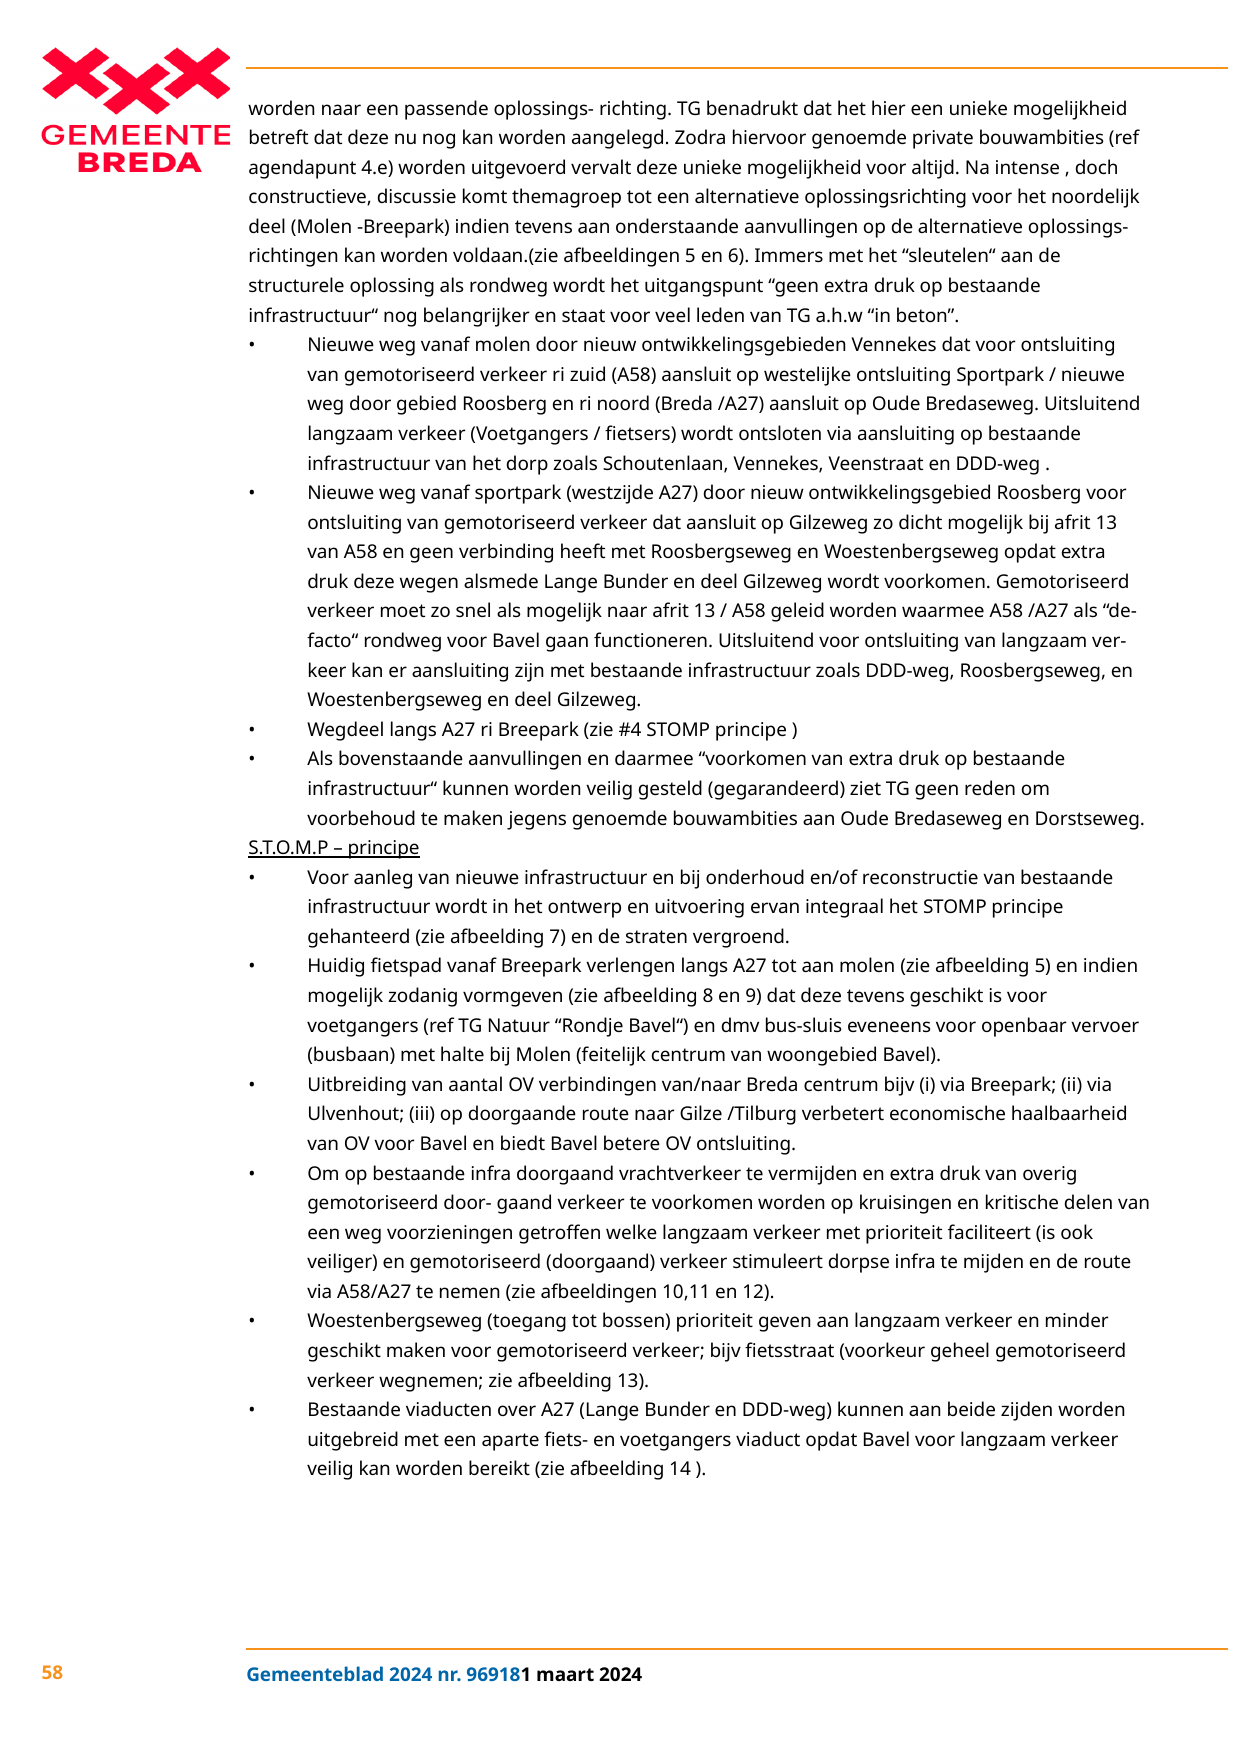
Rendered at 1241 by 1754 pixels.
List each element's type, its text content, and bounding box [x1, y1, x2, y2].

list Uitbreiding van aantal OV verbindingen van/naar Breda centrum bijv (i) via Breepark; (ii) via Ulvenhout; (iii) op doorgaande route naar Gilze /Tilburg verbetert economische haalbaarheid van OV voor Bavel en biedt Bavel betere OV ontsluiting. [248, 1071, 1152, 1156]
list Bestaande viaducten over A27 (Lange Bunder en DDD-weg) kunnen aan beide zijden worden uitgebreid met een aparte fiets- en voetgangers viaduct opdat Bavel voor langzaam verkeer veilig kan worden bereikt (zie afbeelding 14 ). [248, 1396, 1152, 1481]
picture [41, 47, 231, 172]
text worden naar een passende oplossings- richting. TG benadrukt dat het hier een unieke mogelijkheid betreft dat deze nu nog kan worden aangelegd. Zodra hiervoor genoemde private bouwambities (ref agendapunt 4.e) worden uitgevoerd vervalt deze unieke mogelijkheid voor altijd. Na intense , doch constructieve, discussie komt themagroep tot een alternatieve oplossingsrichting voor het noordelijk deel (Molen -Breepark) indien tevens aan onderstaande aanvullingen op de alternatieve oplossings- richtingen kan worden voldaan.(zie afbeeldingen 5 en 6). Immers met het “sleutelen“ aan de structurele oplossing als rondweg wordt het uitgangspunt “geen extra druk op bestaande infrastructuur“ nog belangrijker en staat voor veel leden van TG a.h.w “in beton”. [248, 95, 1152, 328]
list Woestenbergseweg (toegang tot bossen) prioriteit geven aan langzaam verkeer en minder geschikt maken voor gemotoriseerd verkeer; bijv fietsstraat (voorkeur geheel gemotoriseerd verkeer wegnemen; zie afbeelding 13). [248, 1308, 1152, 1393]
list Wegdeel langs A27 ri Breepark (zie #4 STOMP principe ) [248, 716, 1152, 742]
text S.T.O.M.P – principe [248, 834, 1152, 860]
list Als bovenstaande aanvullingen en daarmee “voorkomen van extra druk op bestaande infrastructuur“ kunnen worden veilig gesteld (gegarandeerd) ziet TG geen reden om voorbehoud te maken jegens genoemde bouwambities aan Oude Bredaseweg en Dorstseweg. [248, 746, 1152, 831]
list Voor aanleg van nieuwe infrastructuur en bij onderhoud en/of reconstructie van bestaande infrastructuur wordt in het ontwerp en uitvoering ervan integraal het STOMP principe gehanteerd (zie afbeelding 7) en de straten vergroend. [248, 864, 1152, 949]
list Nieuwe weg vanaf molen door nieuw ontwikkelingsgebieden Vennekes dat voor ontsluiting van gemotoriseerd verkeer ri zuid (A58) aansluit op westelijke ontsluiting Sportpark / nieuwe weg door gebied Roosberg en ri noord (Breda /A27) aansluit op Oude Bredaseweg. Uitsluitend langzaam verkeer (Voetgangers / fietsers) wordt ontsloten via aansluiting op bestaande infrastructuur van het dorp zoals Schoutenlaan, Vennekes, Veenstraat en DDD-weg . [248, 331, 1152, 476]
list Nieuwe weg vanaf sportpark (westzijde A27) door nieuw ontwikkelingsgebied Roosberg voor ontsluiting van gemotoriseerd verkeer dat aansluit op Gilzeweg zo dicht mogelijk bij afrit 13 van A58 en geen verbinding heeft met Roosbergseweg en Woestenbergseweg opdat extra druk deze wegen alsmede Lange Bunder en deel Gilzeweg wordt voorkomen. Gemotoriseerd verkeer moet zo snel als mogelijk naar afrit 13 / A58 geleid worden waarmee A58 /A27 als “de-facto“ rondweg voor Bavel gaan functioneren. Uitsluitend voor ontsluiting van langzaam ver- keer kan er aansluiting zijn met bestaande infrastructuur zoals DDD-weg, Roosbergseweg, en Woestenbergseweg en deel Gilzeweg. [248, 479, 1152, 712]
list Om op bestaande infra doorgaand vrachtverkeer te vermijden en extra druk van overig gemotoriseerd door- gaand verkeer te voorkomen worden op kruisingen en kritische delen van een weg voorzieningen getroffen welke langzaam verkeer met prioriteit faciliteert (is ook veiliger) en gemotoriseerd (doorgaand) verkeer stimuleert dorpse infra te mijden en de route via A58/A27 te nemen (zie afbeeldingen 10,11 en 12). [248, 1160, 1152, 1304]
list Huidig fietspad vanaf Breepark verlengen langs A27 tot aan molen (zie afbeelding 5) en indien mogelijk zodanig vormgeven (zie afbeelding 8 en 9) dat deze tevens geschikt is voor voetgangers (ref TG Natuur “Rondje Bavel“) en dmv bus-sluis eveneens voor openbaar vervoer (busbaan) met halte bij Molen (feitelijk centrum van woongebied Bavel). [248, 953, 1152, 1067]
